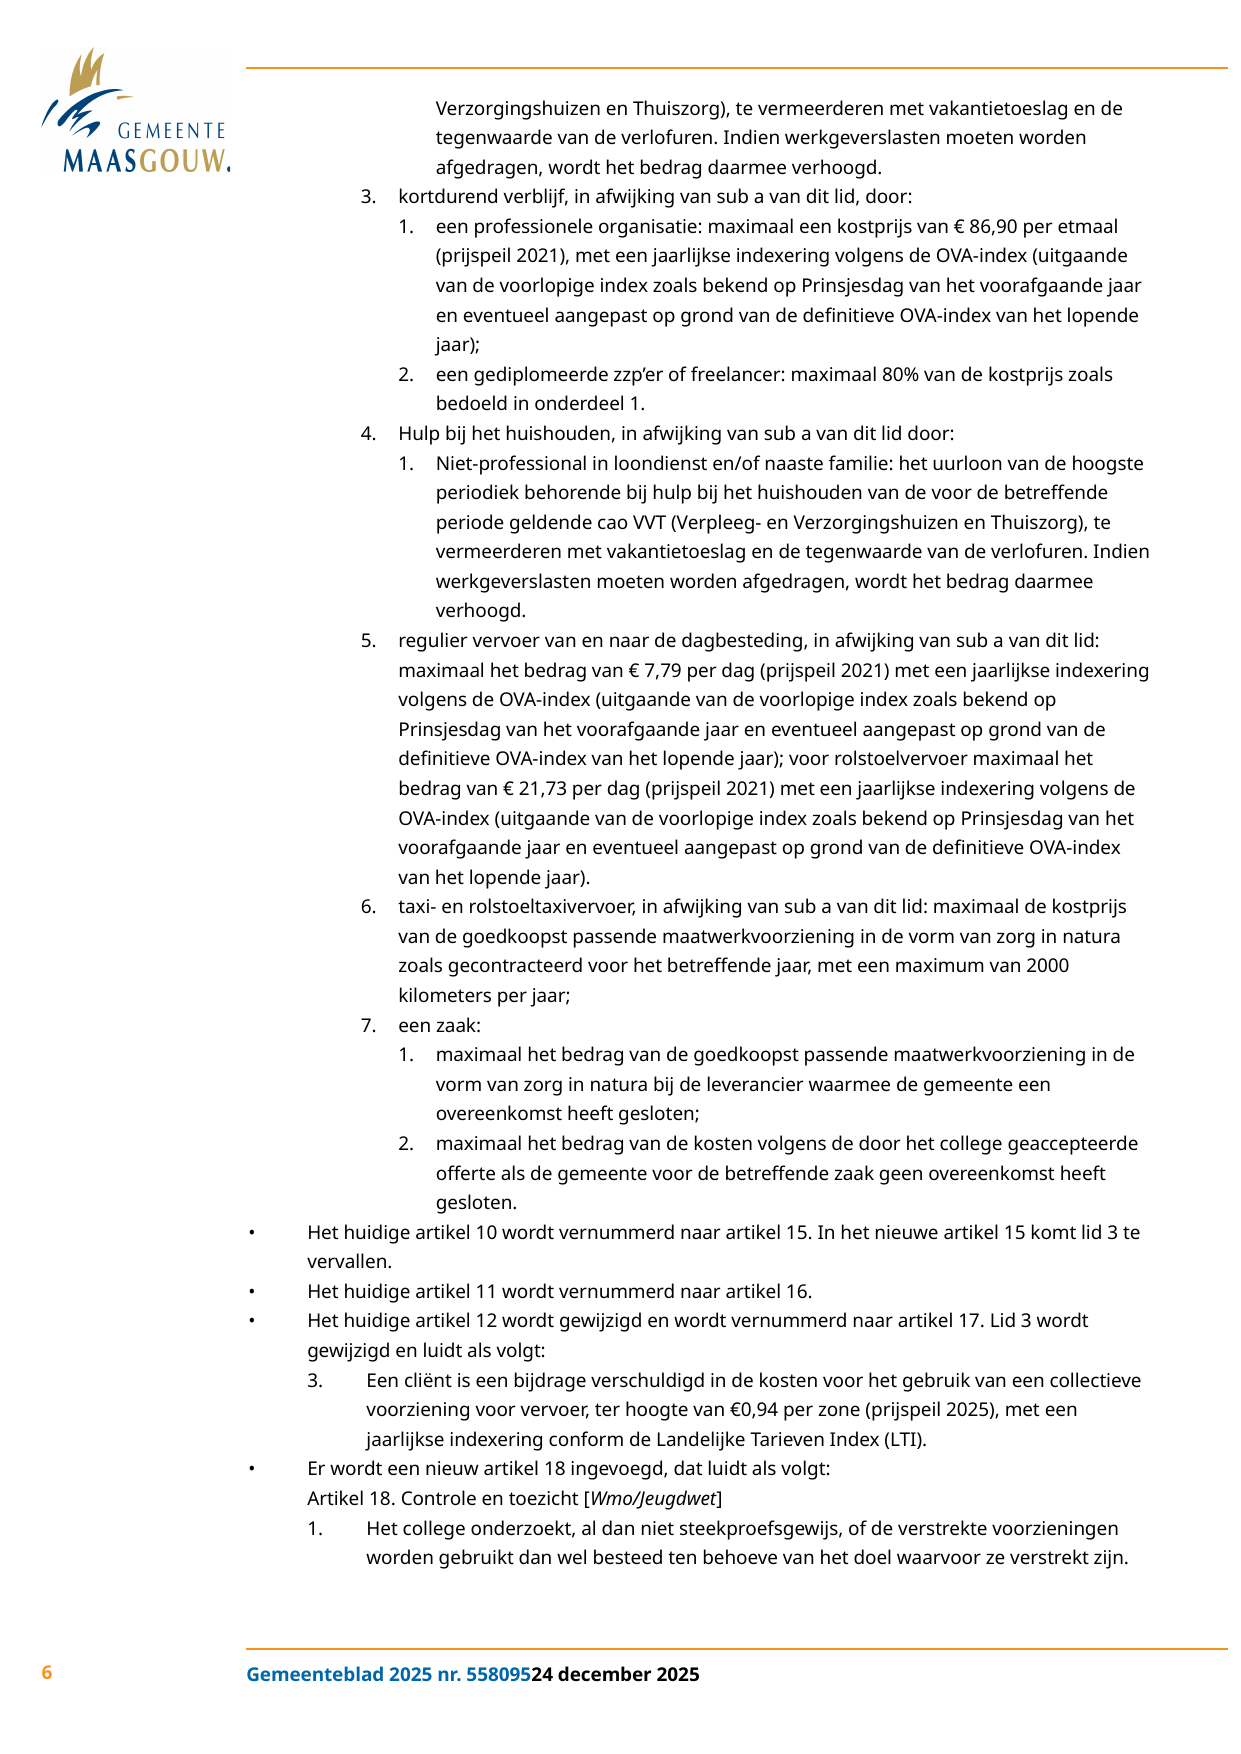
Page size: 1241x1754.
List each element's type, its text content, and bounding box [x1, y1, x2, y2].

list Het huidige artikel 12 wordt gewijzigd en wordt vernummerd naar artikel 17. Lid 3 wordt gewijzigd en luidt als volgt: [248, 1308, 1152, 1363]
list een professionele organisatie: maximaal een kostprijs van € 86,90 per etmaal (prijspeil 2021), met een jaarlijkse indexering volgens de OVA-index (uitgaande van de voorlopige index zoals bekend op Prinsjesdag van het voorafgaande jaar en eventueel aangepast op grond van de definitieve OVA-index van het lopende jaar); [398, 213, 1152, 357]
list Het college onderzoekt, al dan niet steekproefsgewijs, of de verstrekte voorzieningen worden gebruikt dan wel besteed ten behoeve van het doel waarvoor ze verstrekt zijn. [307, 1515, 1152, 1570]
list Een cliënt is een bijdrage verschuldigd in de kosten voor het gebruik van een collectieve voorziening voor vervoer, ter hoogte van €0,94 per zone (prijspeil 2025), met een jaarlijkse indexering conform de Landelijke Tarieven Index (LTI). [307, 1367, 1152, 1452]
list taxi- en rolstoeltaxivervoer, in afwijking van sub a van dit lid: maximaal de kostprijs van de goedkoopst passende maatwerkvoorziening in de vorm van zorg in natura zoals gecontracteerd voor het betreffende jaar, met een maximum van 2000 kilometers per jaar; [361, 893, 1152, 1008]
list Het huidige artikel 10 wordt vernummerd naar artikel 15. In het nieuwe artikel 15 komt lid 3 te vervallen. [248, 1219, 1152, 1274]
list een gediplomeerde zzp’er of freelancer: maximaal 80% van de kostprijs zoals bedoeld in onderdeel 1. [398, 361, 1152, 416]
list Niet-professional in loondienst en/of naaste familie: het uurloon van de hoogste periodiek behorende bij hulp bij het huishouden van de voor de betreffende periode geldende cao VVT (Verpleeg- en Verzorgingshuizen en Thuiszorg), te vermeerderen met vakantietoeslag en de tegenwaarde van de verlofuren. Indien werkgeverslasten moeten worden afgedragen, wordt het bedrag daarmee verhoogd. [398, 450, 1152, 623]
list Verzorgingshuizen en Thuiszorg), te vermeerderen met vakantietoeslag en de tegenwaarde van de verlofuren. Indien werkgeverslasten moeten worden afgedragen, wordt het bedrag daarmee verhoogd. [398, 95, 1152, 180]
picture [41, 47, 231, 172]
list een zaak: [361, 1012, 1152, 1038]
list kortdurend verblijf, in afwijking van sub a van dit lid, door: [361, 183, 1152, 209]
list maximaal het bedrag van de kosten volgens de door het college geaccepteerde offerte als de gemeente voor de betreffende zaak geen overeenkomst heeft gesloten. [398, 1130, 1152, 1215]
list Er wordt een nieuw artikel 18 ingevoegd, dat luidt als volgt: [248, 1456, 1152, 1481]
list Artikel 18. Controle en toezicht [Wmo/Jeugdwet] [248, 1485, 1152, 1511]
list maximaal het bedrag van de goedkoopst passende maatwerkvoorziening in de vorm van zorg in natura bij de leverancier waarmee de gemeente een overeenkomst heeft gesloten; [398, 1041, 1152, 1126]
list Hulp bij het huishouden, in afwijking van sub a van dit lid door: [361, 420, 1152, 446]
list regulier vervoer van en naar de dagbesteding, in afwijking van sub a van dit lid: maximaal het bedrag van € 7,79 per dag (prijspeil 2021) met een jaarlijkse indexering volgens de OVA-index (uitgaande van de voorlopige index zoals bekend op Prinsjesdag van het voorafgaande jaar en eventueel aangepast op grond van de definitieve OVA-index van het lopende jaar); voor rolstoelvervoer maximaal het bedrag van € 21,73 per dag (prijspeil 2021) met een jaarlijkse indexering volgens de OVA-index (uitgaande van de voorlopige index zoals bekend op Prinsjesdag van het voorafgaande jaar en eventueel aangepast op grond van de definitieve OVA-index van het lopende jaar). [361, 627, 1152, 890]
list Het huidige artikel 11 wordt vernummerd naar artikel 16. [248, 1278, 1152, 1304]
